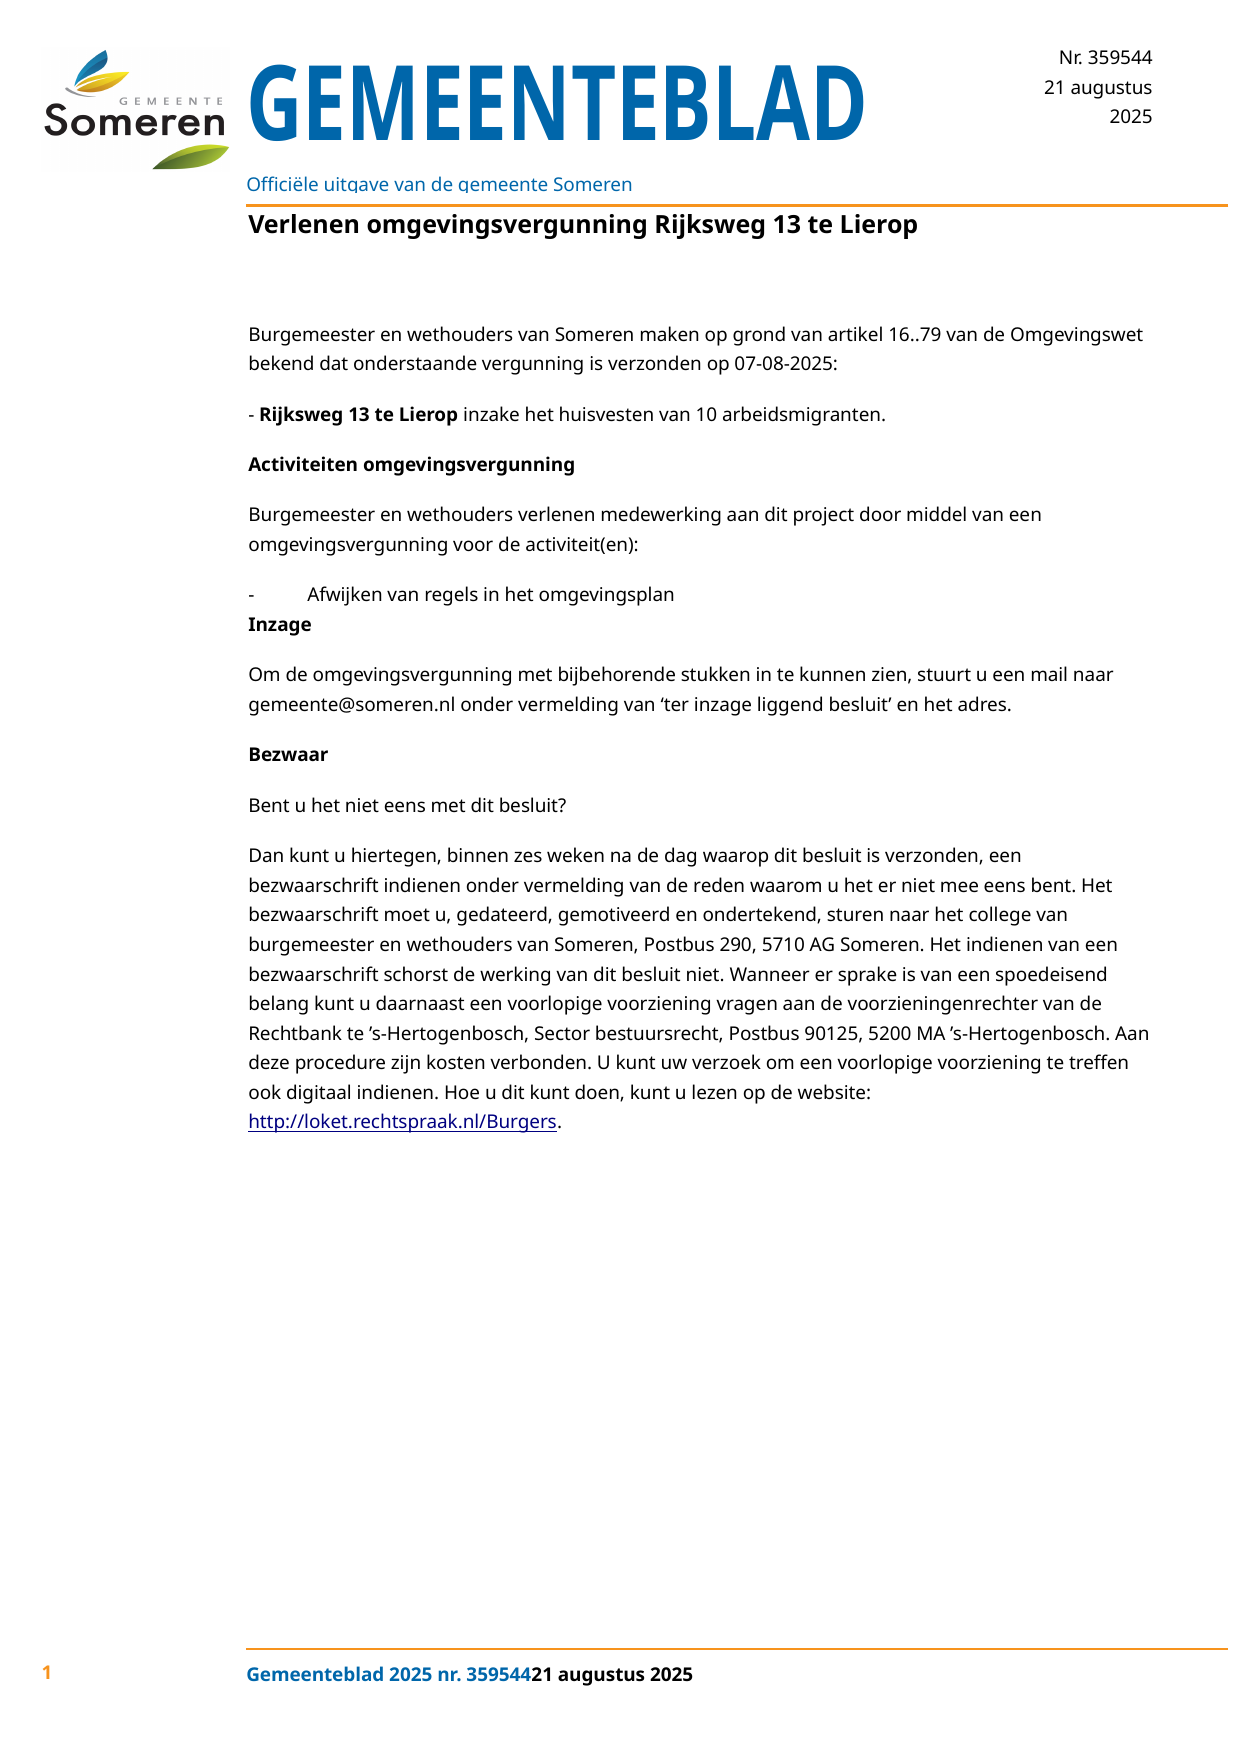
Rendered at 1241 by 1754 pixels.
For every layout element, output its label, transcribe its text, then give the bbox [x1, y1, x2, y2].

text Bezwaar [248, 742, 1152, 767]
text Activiteiten omgevingsvergunning [248, 451, 1152, 477]
picture [41, 47, 231, 172]
text Inzage [248, 611, 1152, 637]
text Dan kunt u hiertegen, binnen zes weken na de dag waarop dit besluit is verzonden, een bezwaarschrift indienen onder vermelding van de reden waarom u het er niet mee eens bent. Het bezwaarschrift moet u, gedateerd, gemotiveerd en ondertekend, sturen naar het college van burgemeester en wethouders van Someren, Postbus 290, 5710 AG Someren. Het indienen van een bezwaarschrift schorst de werking van dit besluit niet. Wanneer er sprake is van een spoedeisend belang kunt u daarnaast een voorlopige voorziening vragen aan de voorzieningenrechter van de Rechtbank te ’s-Hertogenbosch, Sector bestuursrecht, Postbus 90125, 5200 MA ’s-Hertogenbosch. Aan deze procedure zijn kosten verbonden. U kunt uw verzoek om een voorlopige voorziening te treffen ook digitaal indienen. Hoe u dit kunt doen, kunt u lezen op de website: http://loket.rechtspraak.nl/Burgers. [248, 842, 1152, 1134]
text Bent u het niet eens met dit besluit? [248, 792, 1152, 818]
text Burgemeester en wethouders verlenen medewerking aan dit project door middel van een omgevingsvergunning voor de activiteit(en): [248, 502, 1152, 557]
list Afwijken van regels in het omgevingsplan [248, 582, 1152, 607]
text - Rijksweg 13 te Lierop inzake het huisvesten van 10 arbeidsmigranten. [248, 401, 1152, 426]
text Verlenen omgevingsvergunning Rijksweg 13 te Lierop [248, 207, 1152, 241]
text Om de omgevingsvergunning met bijbehorende stukken in te kunnen zien, stuurt u een mail naar gemeente@someren.nl onder vermelding van ‘ter inzage liggend besluit’ en het adres. [248, 662, 1152, 717]
text Burgemeester en wethouders van Someren maken op grond van artikel 16..79 van de Omgevingswet bekend dat onderstaande vergunning is verzonden op 07-08-2025: [248, 321, 1152, 376]
